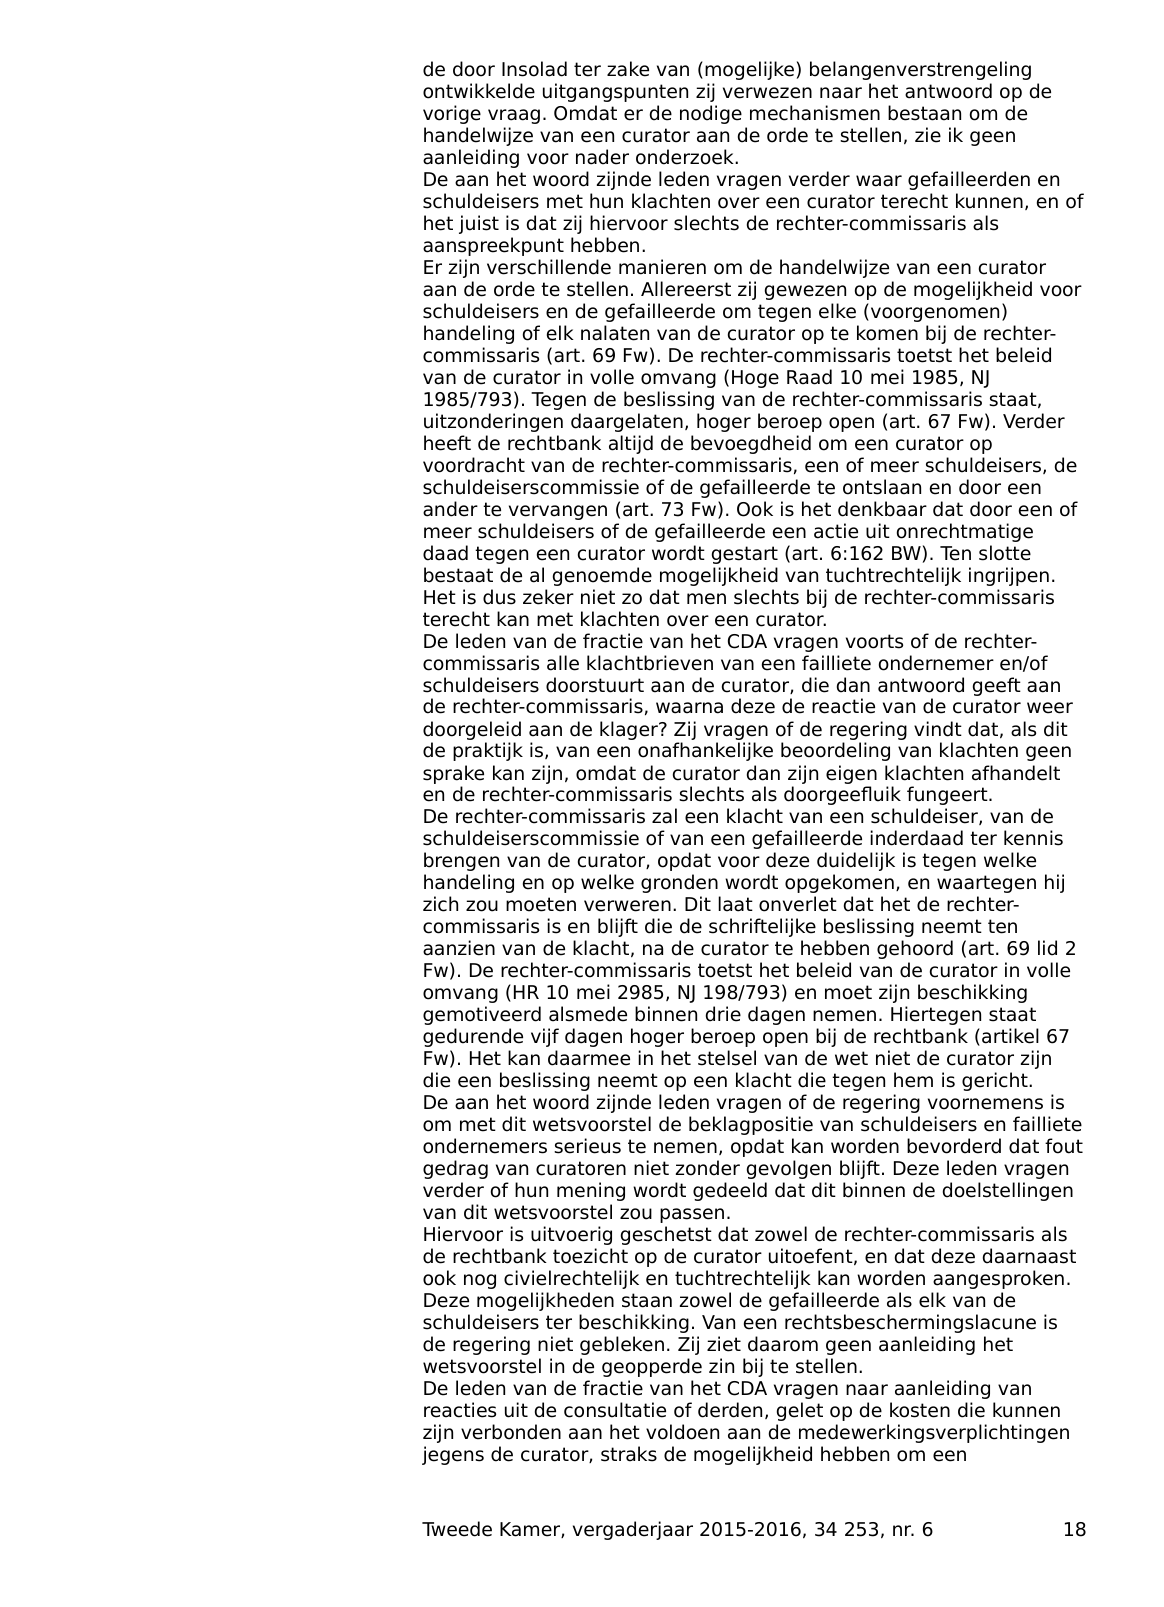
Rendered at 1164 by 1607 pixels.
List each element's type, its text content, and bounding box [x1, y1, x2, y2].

text De aan het woord zijnde leden vragen of de regering voornemens is om met dit wetsvoorstel de beklagpositie van schuldeisers en failliete ondernemers serieus te nemen, opdat kan worden bevorderd dat fout gedrag van curatoren niet zonder gevolgen blijft. Deze leden vragen verder of hun mening wordt gedeeld dat dit binnen de doelstellingen van dit wetsvoorstel zou passen. [422, 1092, 1087, 1224]
text Er zijn verschillende manieren om de handelwijze van een curator aan de orde te stellen. Allereerst zij gewezen op de mogelijkheid voor schuldeisers en de gefailleerde om tegen elke (voorgenomen) handeling of elk nalaten van de curator op te komen bij de rechter-commissaris (art. 69 Fw). De rechter-commissaris toetst het beleid van de curator in volle omvang (Hoge Raad 10 mei 1985, NJ 1985/793). Tegen de beslissing van de rechter-commissaris staat, uitzonderingen daargelaten, hoger beroep open (art. 67 Fw). Verder heeft de rechtbank altijd de bevoegdheid om een curator op voordracht van de rechter-commissaris, een of meer schuldeisers, de schuldeiserscommissie of de gefailleerde te ontslaan en door een ander te vervangen (art. 73 Fw). Ook is het denkbaar dat door een of meer schuldeisers of de gefailleerde een actie uit onrechtmatige daad tegen een curator wordt gestart (art. 6:162 BW). Ten slotte bestaat de al genoemde mogelijkheid van tuchtrechtelijk ingrijpen. Het is dus zeker niet zo dat men slechts bij de rechter-commissaris terecht kan met klachten over een curator. [422, 257, 1087, 631]
text de door Insolad ter zake van (mogelijke) belangenverstrengeling ontwikkelde uitgangspunten zij verwezen naar het antwoord op de vorige vraag. Omdat er de nodige mechanismen bestaan om de handelwijze van een curator aan de orde te stellen, zie ik geen aanleiding voor nader onderzoek. [422, 59, 1087, 169]
text De leden van de fractie van het CDA vragen naar aanleiding van reacties uit de consultatie of derden, gelet op de kosten die kunnen zijn verbonden aan het voldoen aan de medewerkingsverplichtingen jegens de curator, straks de mogelijkheid hebben om een [422, 1378, 1087, 1466]
text De leden van de fractie van het CDA vragen voorts of de rechter-commissaris alle klachtbrieven van een failliete ondernemer en/of schuldeisers doorstuurt aan de curator, die dan antwoord geeft aan de rechter-commissaris, waarna deze de reactie van de curator weer doorgeleid aan de klager? Zij vragen of de regering vindt dat, als dit de praktijk is, van een onafhankelijke beoordeling van klachten geen sprake kan zijn, omdat de curator dan zijn eigen klachten afhandelt en de rechter-commissaris slechts als doorgeefluik fungeert. [422, 631, 1087, 806]
text Hiervoor is uitvoerig geschetst dat zowel de rechter-commissaris als de rechtbank toezicht op de curator uitoefent, en dat deze daarnaast ook nog civielrechtelijk en tuchtrechtelijk kan worden aangesproken. Deze mogelijkheden staan zowel de gefailleerde als elk van de schuldeisers ter beschikking. Van een rechtsbeschermingslacune is de regering niet gebleken. Zij ziet daarom geen aanleiding het wetsvoorstel in de geopperde zin bij te stellen. [422, 1224, 1087, 1378]
text De aan het woord zijnde leden vragen verder waar gefailleerden en schuldeisers met hun klachten over een curator terecht kunnen, en of het juist is dat zij hiervoor slechts de rechter-commissaris als aanspreekpunt hebben. [422, 169, 1087, 257]
text De rechter-commissaris zal een klacht van een schuldeiser, van de schuldeiserscommissie of van een gefailleerde inderdaad ter kennis brengen van de curator, opdat voor deze duidelijk is tegen welke handeling en op welke gronden wordt opgekomen, en waartegen hij zich zou moeten verweren. Dit laat onverlet dat het de rechter-commissaris is en blijft die de schriftelijke beslissing neemt ten aanzien van de klacht, na de curator te hebben gehoord (art. 69 lid 2 Fw). De rechter-commissaris toetst het beleid van de curator in volle omvang (HR 10 mei 2985, NJ 198/793) en moet zijn beschikking gemotiveerd alsmede binnen drie dagen nemen. Hiertegen staat gedurende vijf dagen hoger beroep open bij de rechtbank (artikel 67 Fw). Het kan daarmee in het stelsel van de wet niet de curator zijn die een beslissing neemt op een klacht die tegen hem is gericht. [422, 806, 1087, 1092]
